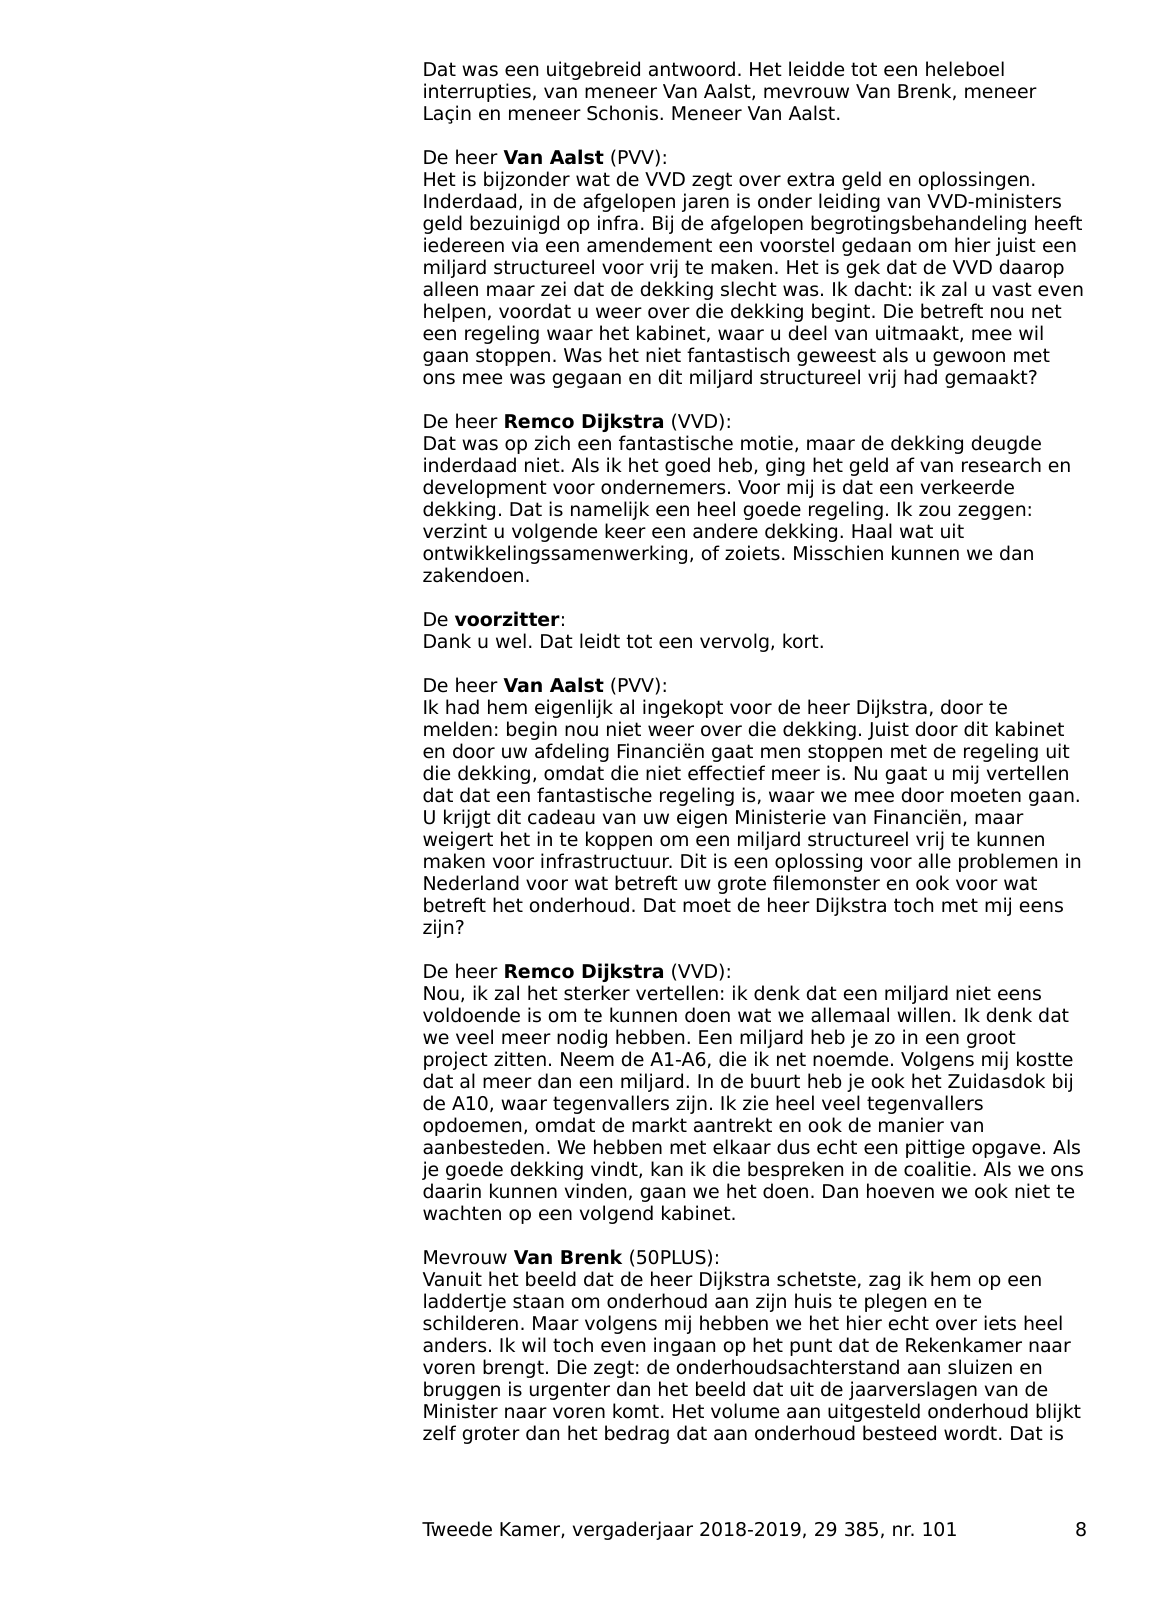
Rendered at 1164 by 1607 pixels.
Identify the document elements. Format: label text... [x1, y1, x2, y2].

text Ik had hem eigenlijk al ingekopt voor de heer Dijkstra, door te melden: begin nou niet weer over die dekking. Juist door dit kabinet en door uw afdeling Financiën gaat men stoppen met de regeling uit die dekking, omdat die niet effectief meer is. Nu gaat u mij vertellen dat dat een fantastische regeling is, waar we mee door moeten gaan. U krijgt dit cadeau van uw eigen Ministerie van Financiën, maar weigert het in te koppen om een miljard structureel vrij te kunnen maken voor infrastructuur. Dit is een oplossing voor alle problemen in Nederland voor wat betreft uw grote filemonster en ook voor wat betreft het onderhoud. Dat moet de heer Dijkstra toch met mij eens zijn? [422, 697, 1087, 939]
text Mevrouw Van Brenk (50PLUS): [422, 1247, 1087, 1269]
text De heer Remco Dijkstra (VVD): [422, 411, 1087, 433]
text De heer Van Aalst (PVV): [422, 147, 1087, 169]
text Het is bijzonder wat de VVD zegt over extra geld en oplossingen. Inderdaad, in de afgelopen jaren is onder leiding van VVD-ministers geld bezuinigd op infra. Bij de afgelopen begrotingsbehandeling heeft iedereen via een amendement een voorstel gedaan om hier juist een miljard structureel voor vrij te maken. Het is gek dat de VVD daarop alleen maar zei dat de dekking slecht was. Ik dacht: ik zal u vast even helpen, voordat u weer over die dekking begint. Die betreft nou net een regeling waar het kabinet, waar u deel van uitmaakt, mee wil gaan stoppen. Was het niet fantastisch geweest als u gewoon met ons mee was gegaan en dit miljard structureel vrij had gemaakt? [422, 169, 1087, 389]
text Dat was op zich een fantastische motie, maar de dekking deugde inderdaad niet. Als ik het goed heb, ging het geld af van research en development voor ondernemers. Voor mij is dat een verkeerde dekking. Dat is namelijk een heel goede regeling. Ik zou zeggen: verzint u volgende keer een andere dekking. Haal wat uit ontwikkelingssamenwerking, of zoiets. Misschien kunnen we dan zakendoen. [422, 433, 1087, 587]
text Dank u wel. Dat leidt tot een vervolg, kort. [422, 631, 1087, 653]
text De voorzitter: [422, 609, 1087, 631]
text Vanuit het beeld dat de heer Dijkstra schetste, zag ik hem op een laddertje staan om onderhoud aan zijn huis te plegen en te schilderen. Maar volgens mij hebben we het hier echt over iets heel anders. Ik wil toch even ingaan op het punt dat de Rekenkamer naar voren brengt. Die zegt: de onderhoudsachterstand aan sluizen en bruggen is urgenter dan het beeld dat uit de jaarverslagen van de Minister naar voren komt. Het volume aan uitgesteld onderhoud blijkt zelf groter dan het bedrag dat aan onderhoud besteed wordt. Dat is [422, 1269, 1087, 1445]
text Dat was een uitgebreid antwoord. Het leidde tot een heleboel interrupties, van meneer Van Aalst, mevrouw Van Brenk, meneer Laçin en meneer Schonis. Meneer Van Aalst. [422, 59, 1087, 125]
text De heer Van Aalst (PVV): [422, 675, 1087, 697]
text Nou, ik zal het sterker vertellen: ik denk dat een miljard niet eens voldoende is om te kunnen doen wat we allemaal willen. Ik denk dat we veel meer nodig hebben. Een miljard heb je zo in een groot project zitten. Neem de A1-A6, die ik net noemde. Volgens mij kostte dat al meer dan een miljard. In de buurt heb je ook het Zuidasdok bij de A10, waar tegenvallers zijn. Ik zie heel veel tegenvallers opdoemen, omdat de markt aantrekt en ook de manier van aanbesteden. We hebben met elkaar dus echt een pittige opgave. Als je goede dekking vindt, kan ik die bespreken in de coalitie. Als we ons daarin kunnen vinden, gaan we het doen. Dan hoeven we ook niet te wachten op een volgend kabinet. [422, 983, 1087, 1225]
text De heer Remco Dijkstra (VVD): [422, 961, 1087, 983]
